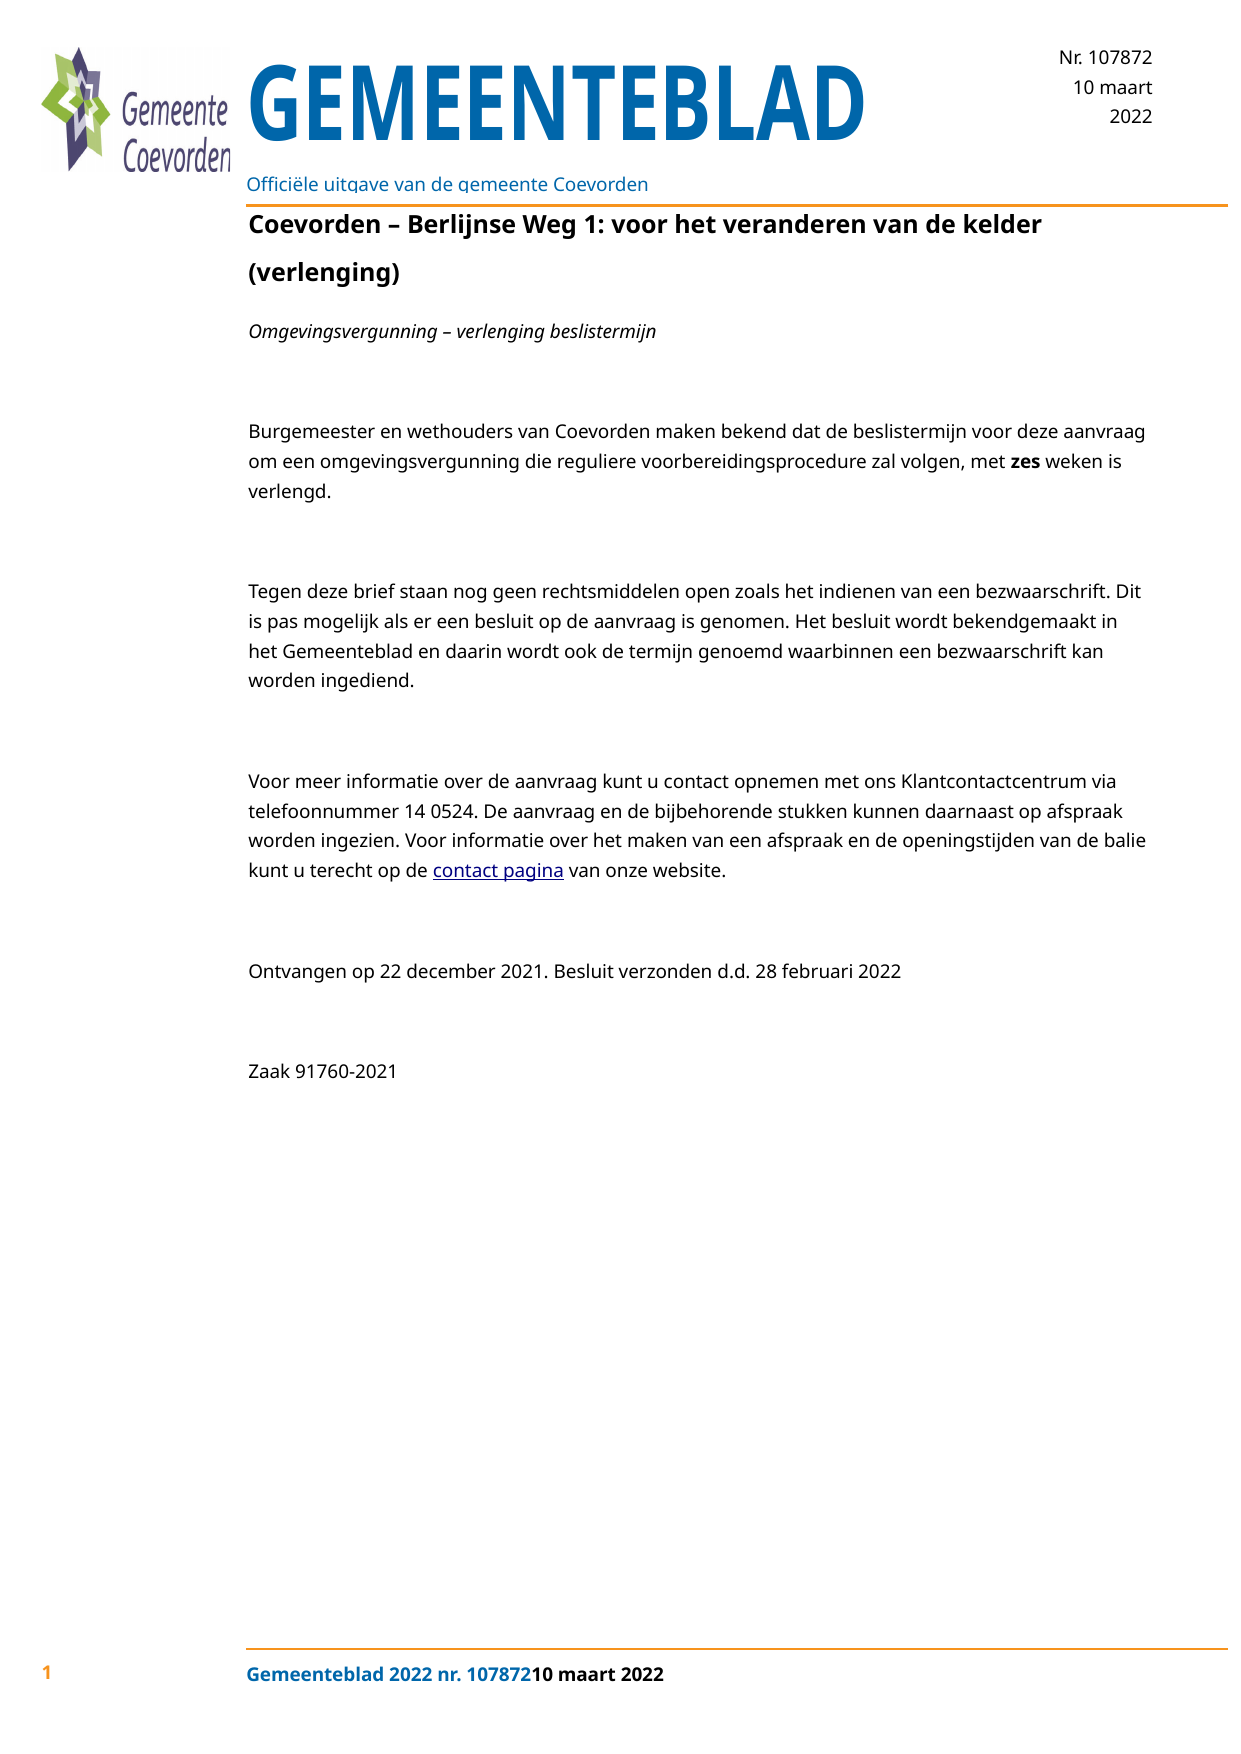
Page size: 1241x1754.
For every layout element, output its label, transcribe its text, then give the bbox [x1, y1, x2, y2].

text Zaak 91760-2021 [248, 1059, 1152, 1084]
text Burgemeester en wethouders van Coevorden maken bekend dat de beslistermijn voor deze aanvraag om een omgevingsvergunning die reguliere voorbereidingsprocedure zal volgen, met zes weken is verlengd. [248, 419, 1152, 504]
text Tegen deze brief staan nog geen rechtsmiddelen open zoals het indienen van een bezwaarschrift. Dit is pas mogelijk als er een besluit op de aanvraag is genomen. Het besluit wordt bekendgemaakt in het Gemeenteblad en daarin wordt ook de termijn genoemd waarbinnen een bezwaarschrift kan worden ingediend. [248, 579, 1152, 693]
picture [41, 47, 231, 172]
text Ontvangen op 22 december 2021. Besluit verzonden d.d. 28 februari 2022 [248, 958, 1152, 984]
text Omgevingsvergunning – verlenging beslistermijn [248, 318, 1152, 344]
text Voor meer informatie over de aanvraag kunt u contact opnemen met ons Klantcontactcentrum via telefoonnummer 14 0524. De aanvraag en de bijbehorende stukken kunnen daarnaast op afspraak worden ingezien. Voor informatie over het maken van een afspraak en de openingstijden van de balie kunt u terecht op de contact pagina van onze website. [248, 768, 1152, 883]
text Coevorden – Berlijnse Weg 1: voor het veranderen van de kelder (verlenging) [248, 207, 1152, 288]
